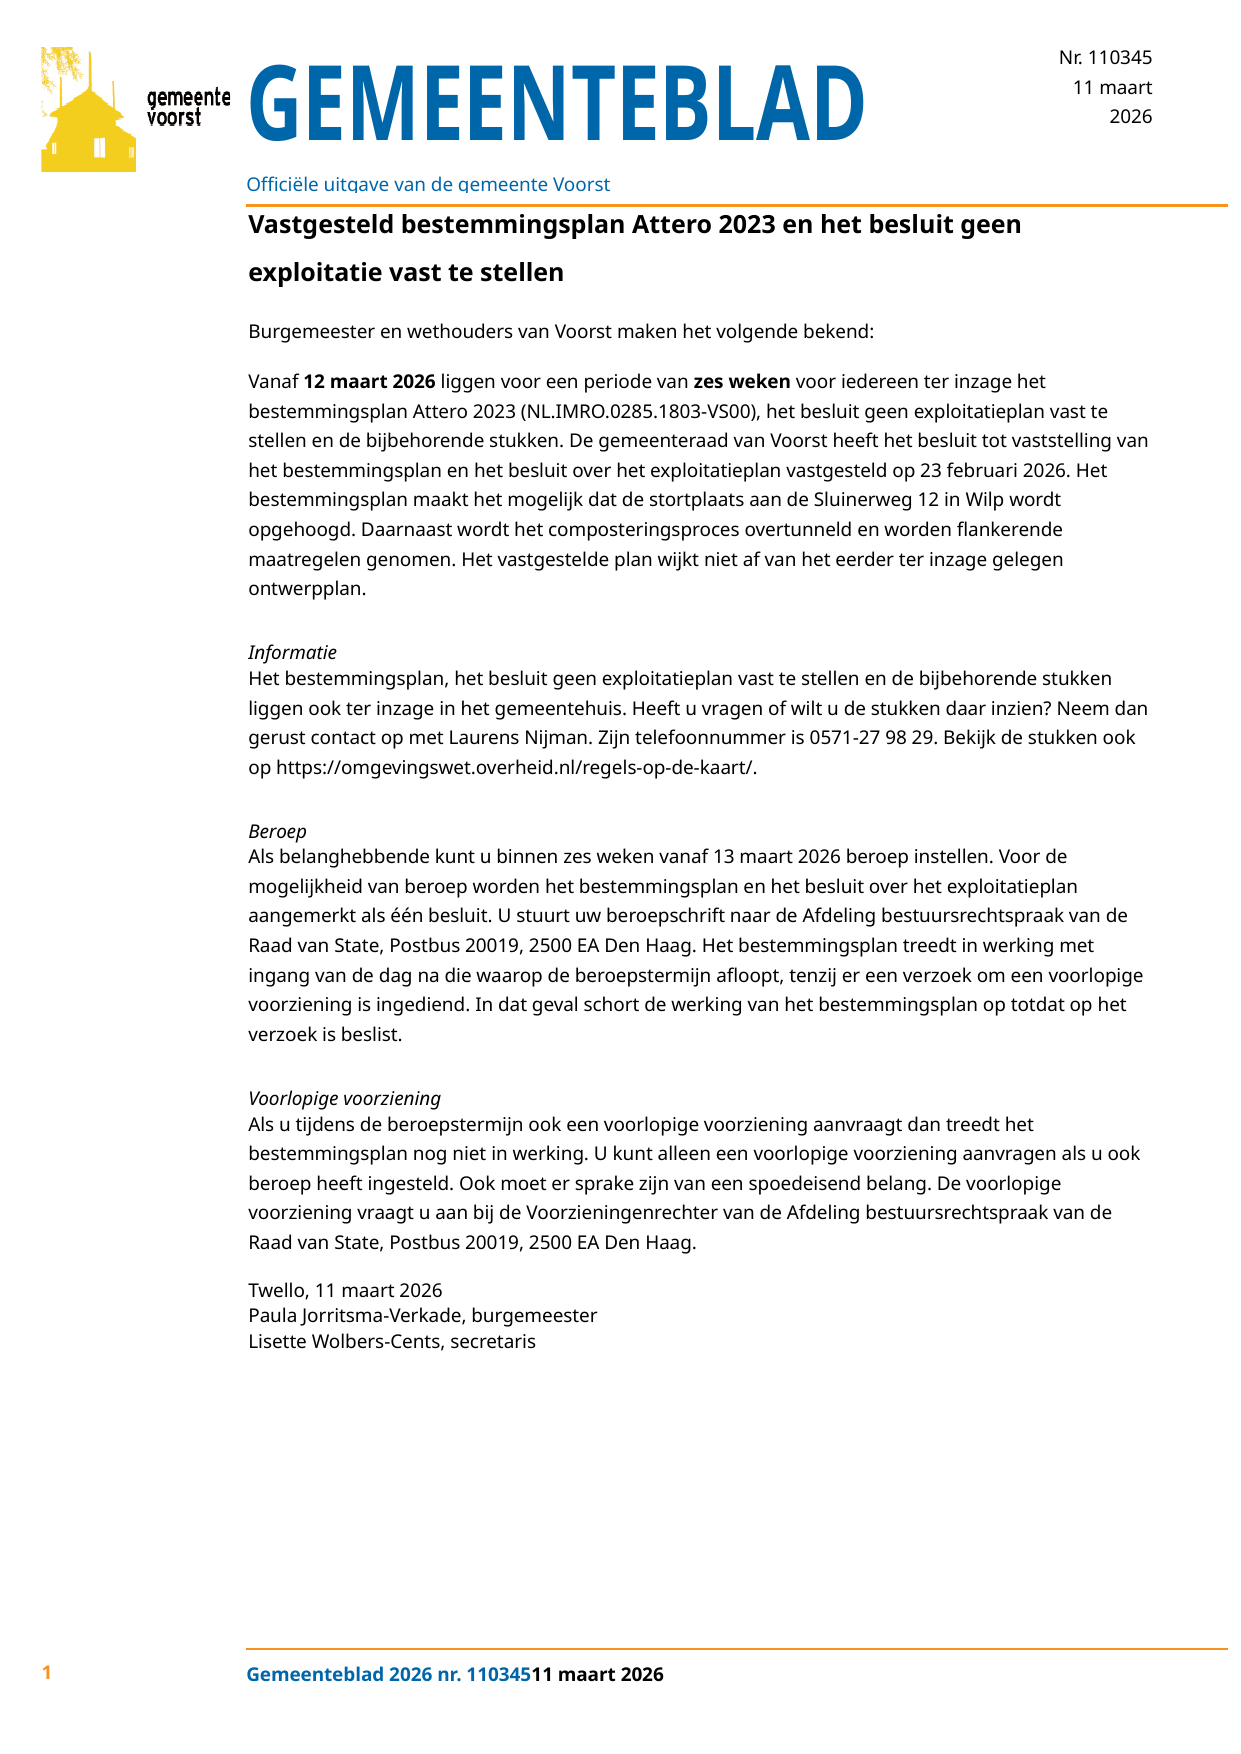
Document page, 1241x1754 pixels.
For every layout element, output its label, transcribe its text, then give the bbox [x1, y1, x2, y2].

text Lisette Wolbers-Cents, secretaris [248, 1328, 1152, 1354]
text Vanaf 12 maart 2026 liggen voor een periode van zes weken voor iedereen ter inzage het bestemmingsplan Attero 2023 (NL.IMRO.0285.1803-VS00), het besluit geen exploitatieplan vast te stellen en de bijbehorende stukken. De gemeenteraad van Voorst heeft het besluit tot vaststelling van het bestemmingsplan en het besluit over het exploitatieplan vastgesteld op 23 februari 2026. Het bestemmingsplan maakt het mogelijk dat de stortplaats aan de Sluinerweg 12 in Wilp wordt opgehoogd. Daarnaast wordt het composteringsproces overtunneld en worden flankerende maatregelen genomen. Het vastgestelde plan wijkt niet af van het eerder ter inzage gelegen ontwerpplan. [248, 368, 1152, 601]
text Als belanghebbende kunt u binnen zes weken vanaf 13 maart 2026 beroep instellen. Voor de mogelijkheid van beroep worden het bestemmingsplan en het besluit over het exploitatieplan aangemerkt als één besluit. U stuurt uw beroepschrift naar de Afdeling bestuursrechtspraak van de Raad van State, Postbus 20019, 2500 EA Den Haag. Het bestemmingsplan treedt in werking met ingang van de dag na die waarop de beroepstermijn afloopt, tenzij er een verzoek om een voorlopige voorziening is ingediend. In dat geval schort de werking van het bestemmingsplan op totdat op het verzoek is beslist. [248, 843, 1152, 1047]
text Paula Jorritsma-Verkade, burgemeester [248, 1303, 1152, 1328]
text Het bestemmingsplan, het besluit geen exploitatieplan vast te stellen en de bijbehorende stukken liggen ook ter inzage in het gemeentehuis. Heeft u vragen of wilt u de stukken daar inzien? Neem dan gerust contact op met Laurens Nijman. Zijn telefoonnummer is 0571-27 98 29. Bekijk de stukken ook op https://omgevingswet.overheid.nl/regels-op-de-kaart/. [248, 665, 1152, 779]
text Beroep [248, 818, 1152, 843]
text Voorlopige voorziening [248, 1085, 1152, 1111]
text Vastgesteld bestemmingsplan Attero 2023 en het besluit geen exploitatie vast te stellen [248, 207, 1152, 288]
text Als u tijdens de beroepstermijn ook een voorlopige voorziening aanvraagt dan treedt het bestemmingsplan nog niet in werking. U kunt alleen een voorlopige voorziening aanvragen als u ook beroep heeft ingesteld. Ook moet er sprake zijn van een spoedeisend belang. De voorlopige voorziening vraagt u aan bij de Voorzieningenrechter van de Afdeling bestuursrechtspraak van de Raad van State, Postbus 20019, 2500 EA Den Haag. [248, 1111, 1152, 1255]
text Burgemeester en wethouders van Voorst maken het volgende bekend: [248, 318, 1152, 344]
picture [41, 47, 231, 172]
text Twello, 11 maart 2026 [248, 1277, 1152, 1303]
text Informatie [248, 639, 1152, 665]
